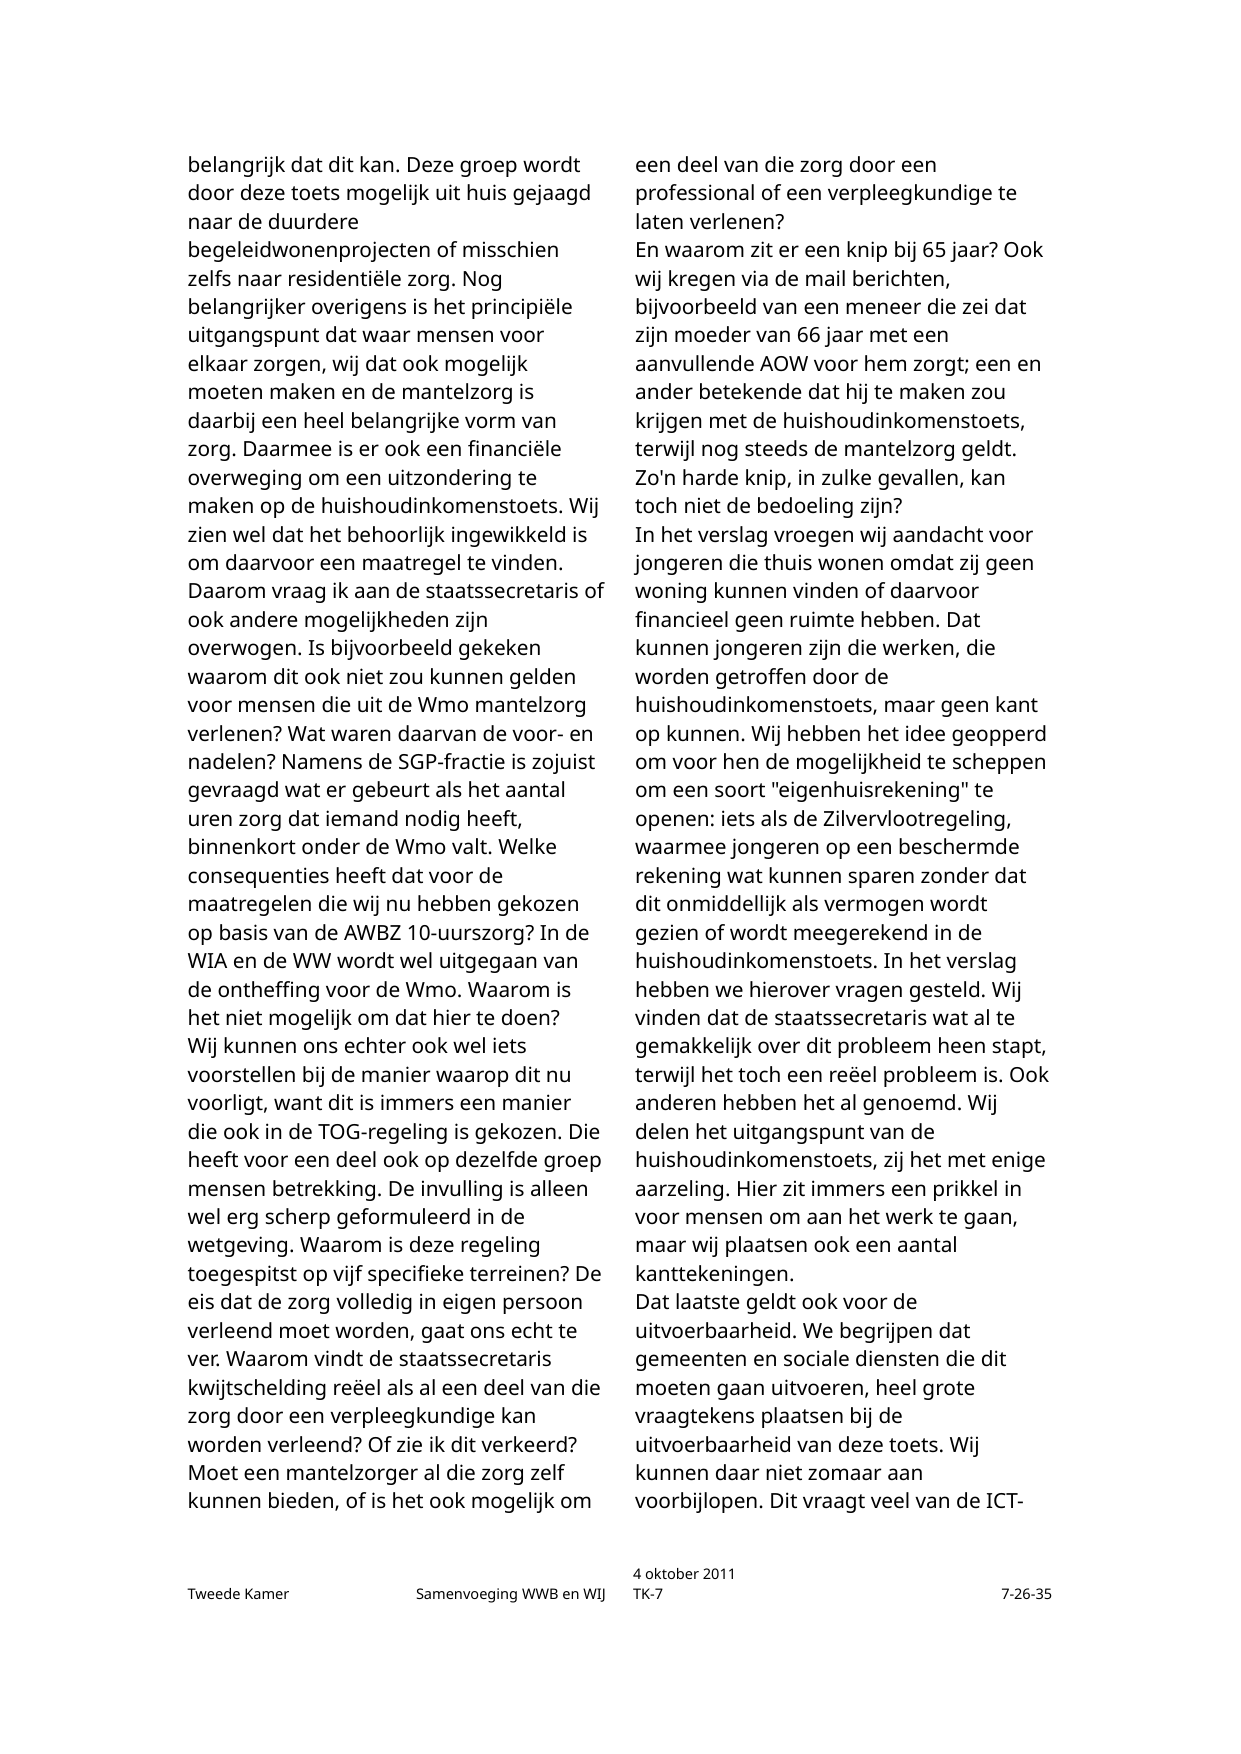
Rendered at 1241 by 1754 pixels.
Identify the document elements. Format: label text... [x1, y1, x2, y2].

text Wij kunnen ons echter ook wel iets voorstellen bij de manier waarop dit nu voorligt, want dit is immers een manier die ook in de TOG-regeling is gekozen. Die heeft voor een deel ook op dezelfde groep mensen betrekking. De invulling is alleen wel erg scherp geformuleerd in de wetgeving. Waarom is deze regeling toegespitst op vijf specifieke terreinen? De eis dat de zorg volledig in eigen persoon verleend moet worden, gaat ons echt te ver. Waarom vindt de staatssecretaris kwijtschelding reëel als al een deel van die zorg door een verpleegkundige kan worden verleend? Of zie ik dit verkeerd? Moet een mantelzorger al die zorg zelf kunnen bieden, of is het ook mogelijk om [187, 1032, 605, 1515]
text Dat laatste geldt ook voor de uitvoerbaarheid. We begrijpen dat gemeenten en sociale diensten die dit moeten gaan uitvoeren, heel grote vraagtekens plaatsen bij de uitvoerbaarheid van deze toets. Wij kunnen daar niet zomaar aan voorbijlopen. Dit vraagt veel van de ICT- [635, 1287, 1053, 1515]
text En waarom zit er een knip bij 65 jaar? Ook wij kregen via de mail berichten, bijvoorbeeld van een meneer die zei dat zijn moeder van 66 jaar met een aanvullende AOW voor hem zorgt; een en ander betekende dat hij te maken zou krijgen met de huishoudinkomenstoets, terwijl nog steeds de mantelzorg geldt. Zo'n harde knip, in zulke gevallen, kan toch niet de bedoeling zijn? [635, 235, 1053, 520]
text een deel van die zorg door een professional of een verpleegkundige te laten verlenen? [635, 150, 1053, 235]
text belangrijk dat dit kan. Deze groep wordt door deze toets mogelijk uit huis gejaagd naar de duurdere begeleidwonenprojecten of misschien zelfs naar residentiële zorg. Nog belangrijker overigens is het principiële uitgangspunt dat waar mensen voor elkaar zorgen, wij dat ook mogelijk moeten maken en de mantelzorg is daarbij een heel belangrijke vorm van zorg. Daarmee is er ook een financiële overweging om een uitzondering te maken op de huishoudinkomenstoets. Wij zien wel dat het behoorlijk ingewikkeld is om daarvoor een maatregel te vinden. Daarom vraag ik aan de staatssecretaris of ook andere mogelijkheden zijn overwogen. Is bijvoorbeeld gekeken waarom dit ook niet zou kunnen gelden voor mensen die uit de Wmo mantelzorg verlenen? Wat waren daarvan de voor- en nadelen? Namens de SGP-fractie is zojuist gevraagd wat er gebeurt als het aantal uren zorg dat iemand nodig heeft, binnenkort onder de Wmo valt. Welke consequenties heeft dat voor de maatregelen die wij nu hebben gekozen op basis van de AWBZ 10-uurszorg? In de WIA en de WW wordt wel uitgegaan van de ontheffing voor de Wmo. Waarom is het niet mogelijk om dat hier te doen? [187, 150, 605, 1032]
text In het verslag vroegen wij aandacht voor jongeren die thuis wonen omdat zij geen woning kunnen vinden of daarvoor financieel geen ruimte hebben. Dat kunnen jongeren zijn die werken, die worden getroffen door de huishoudinkomenstoets, maar geen kant op kunnen. Wij hebben het idee geopperd om voor hen de mogelijkheid te scheppen om een soort "eigenhuisrekening" te openen: iets als de Zilvervlootregeling, waarmee jongeren op een beschermde rekening wat kunnen sparen zonder dat dit onmiddellijk als vermogen wordt gezien of wordt meegerekend in de huishoudinkomenstoets. In het verslag hebben we hierover vragen gesteld. Wij vinden dat de staatssecretaris wat al te gemakkelijk over dit probleem heen stapt, terwijl het toch een reëel probleem is. Ook anderen hebben het al genoemd. Wij delen het uitgangspunt van de huishoudinkomenstoets, zij het met enige aarzeling. Hier zit immers een prikkel in voor mensen om aan het werk te gaan, maar wij plaatsen ook een aantal kanttekeningen. [635, 520, 1053, 1287]
